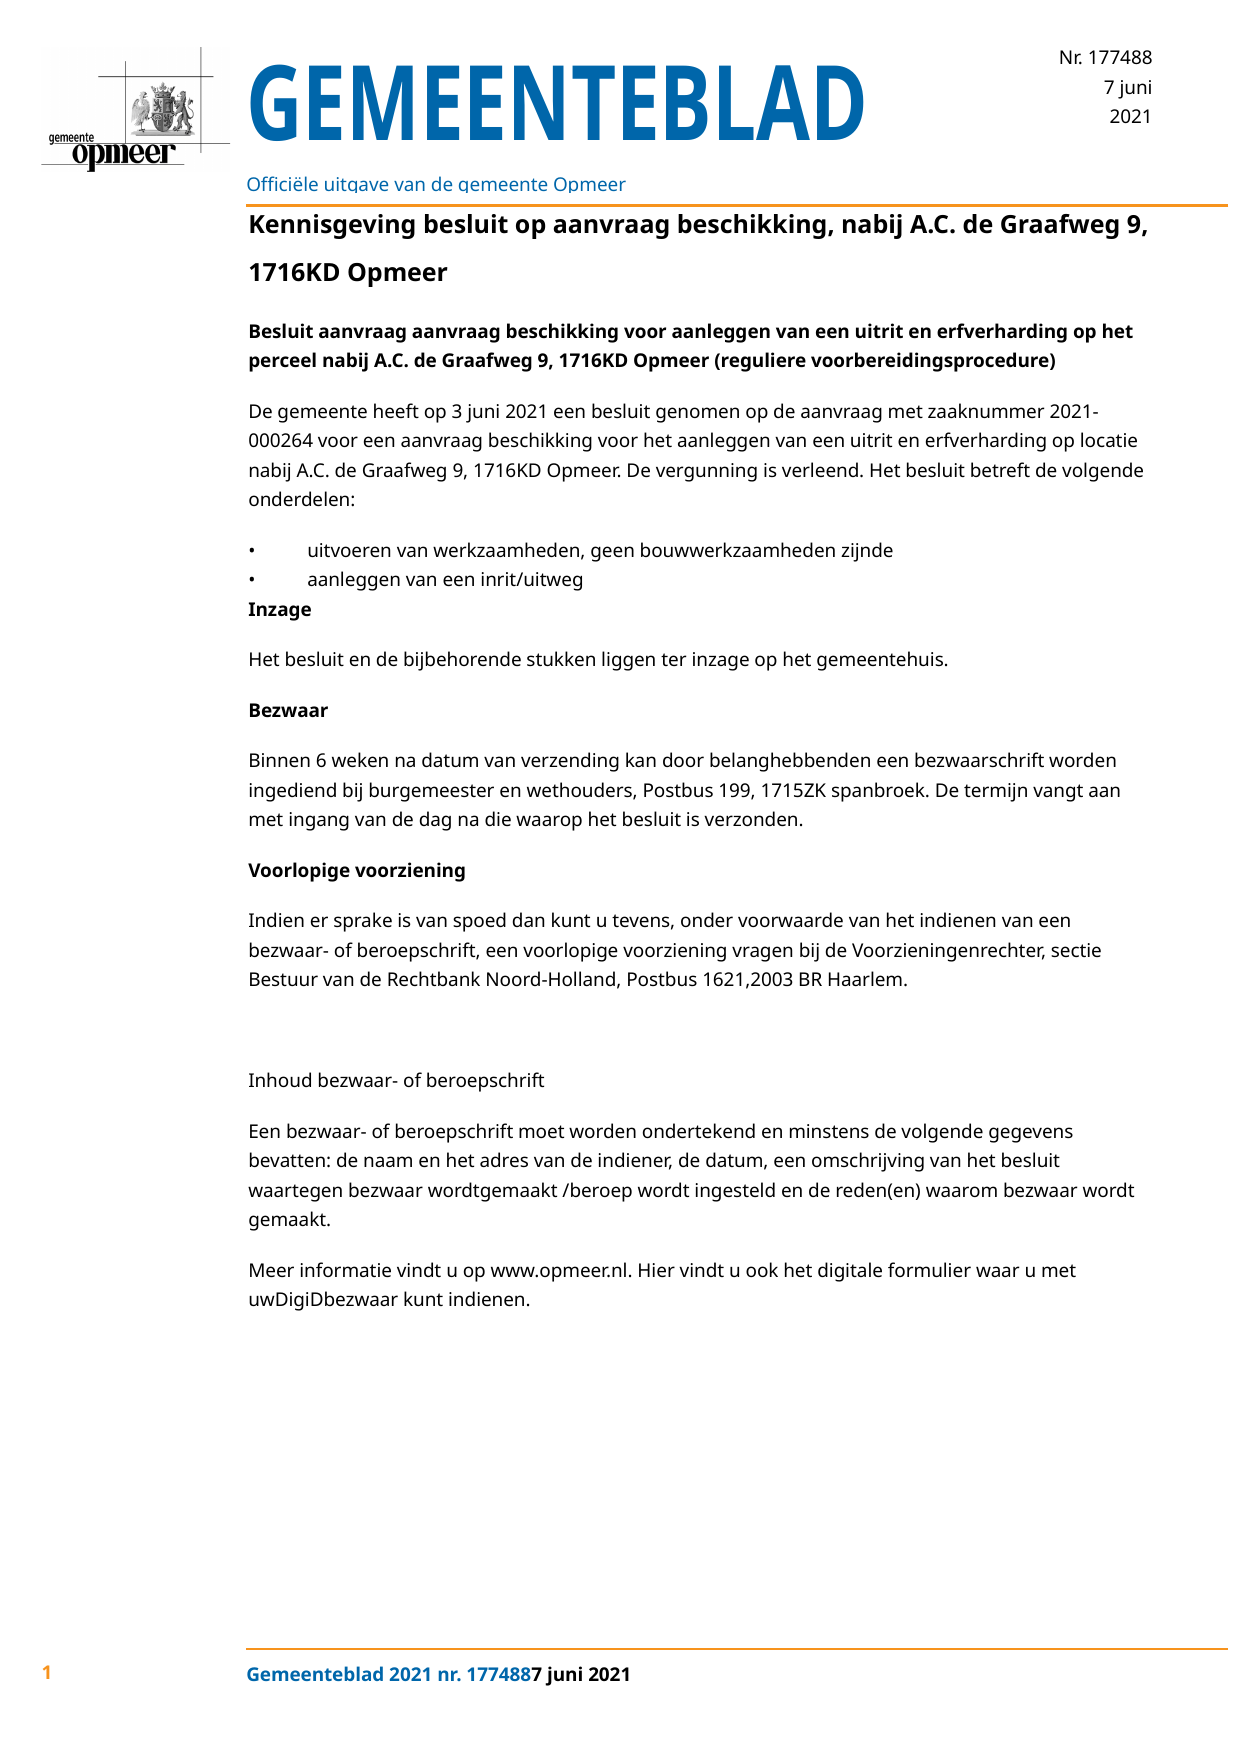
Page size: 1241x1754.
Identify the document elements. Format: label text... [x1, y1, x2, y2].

text Een bezwaar- of beroepschrift moet worden ondertekend en minstens de volgende gegevens bevatten: de naam en het adres van de indiener, de datum, een omschrijving van het besluit waartegen bezwaar wordtgemaakt /beroep wordt ingesteld en de reden(en) waarom bezwaar wordt gemaakt. [248, 1118, 1152, 1232]
picture [41, 47, 231, 172]
text Het besluit en de bijbehorende stukken liggen ter inzage op het gemeentehuis. [248, 647, 1152, 672]
text Inzage [248, 596, 1152, 622]
text Indien er sprake is van spoed dan kunt u tevens, onder voorwaarde van het indienen van een bezwaar- of beroepschrift, een voorlopige voorziening vragen bij de Voorzieningenrechter, sectie Bestuur van de Rechtbank Noord-Holland, Postbus 1621,2003 BR Haarlem. [248, 907, 1152, 992]
text Voorlopige voorziening [248, 857, 1152, 883]
text Besluit aanvraag aanvraag beschikking voor aanleggen van een uitrit en erfverharding op het perceel nabij A.C. de Graafweg 9, 1716KD Opmeer (reguliere voorbereidingsprocedure) [248, 318, 1152, 373]
list uitvoeren van werkzaamheden, geen bouwwerkzaamheden zijnde [248, 537, 1152, 563]
text Inhoud bezwaar- of beroepschrift [248, 1067, 1152, 1093]
text Kennisgeving besluit op aanvraag beschikking, nabij A.C. de Graafweg 9, 1716KD Opmeer [248, 207, 1152, 288]
text Meer informatie vindt u op www.opmeer.nl. Hier vindt u ook het digitale formulier waar u met uwDigiDbezwaar kunt indienen. [248, 1257, 1152, 1312]
text Binnen 6 weken na datum van verzending kan door belanghebbenden een bezwaarschrift worden ingediend bij burgemeester en wethouders, Postbus 199, 1715ZK spanbroek. De termijn vangt aan met ingang van de dag na die waarop het besluit is verzonden. [248, 747, 1152, 832]
text Bezwaar [248, 697, 1152, 723]
text De gemeente heeft op 3 juni 2021 een besluit genomen op de aanvraag met zaaknummer 2021-000264 voor een aanvraag beschikking voor het aanleggen van een uitrit en erfverharding op locatie nabij A.C. de Graafweg 9, 1716KD Opmeer. De vergunning is verleend. Het besluit betreft de volgende onderdelen: [248, 398, 1152, 512]
list aanleggen van een inrit/uitweg [248, 567, 1152, 592]
